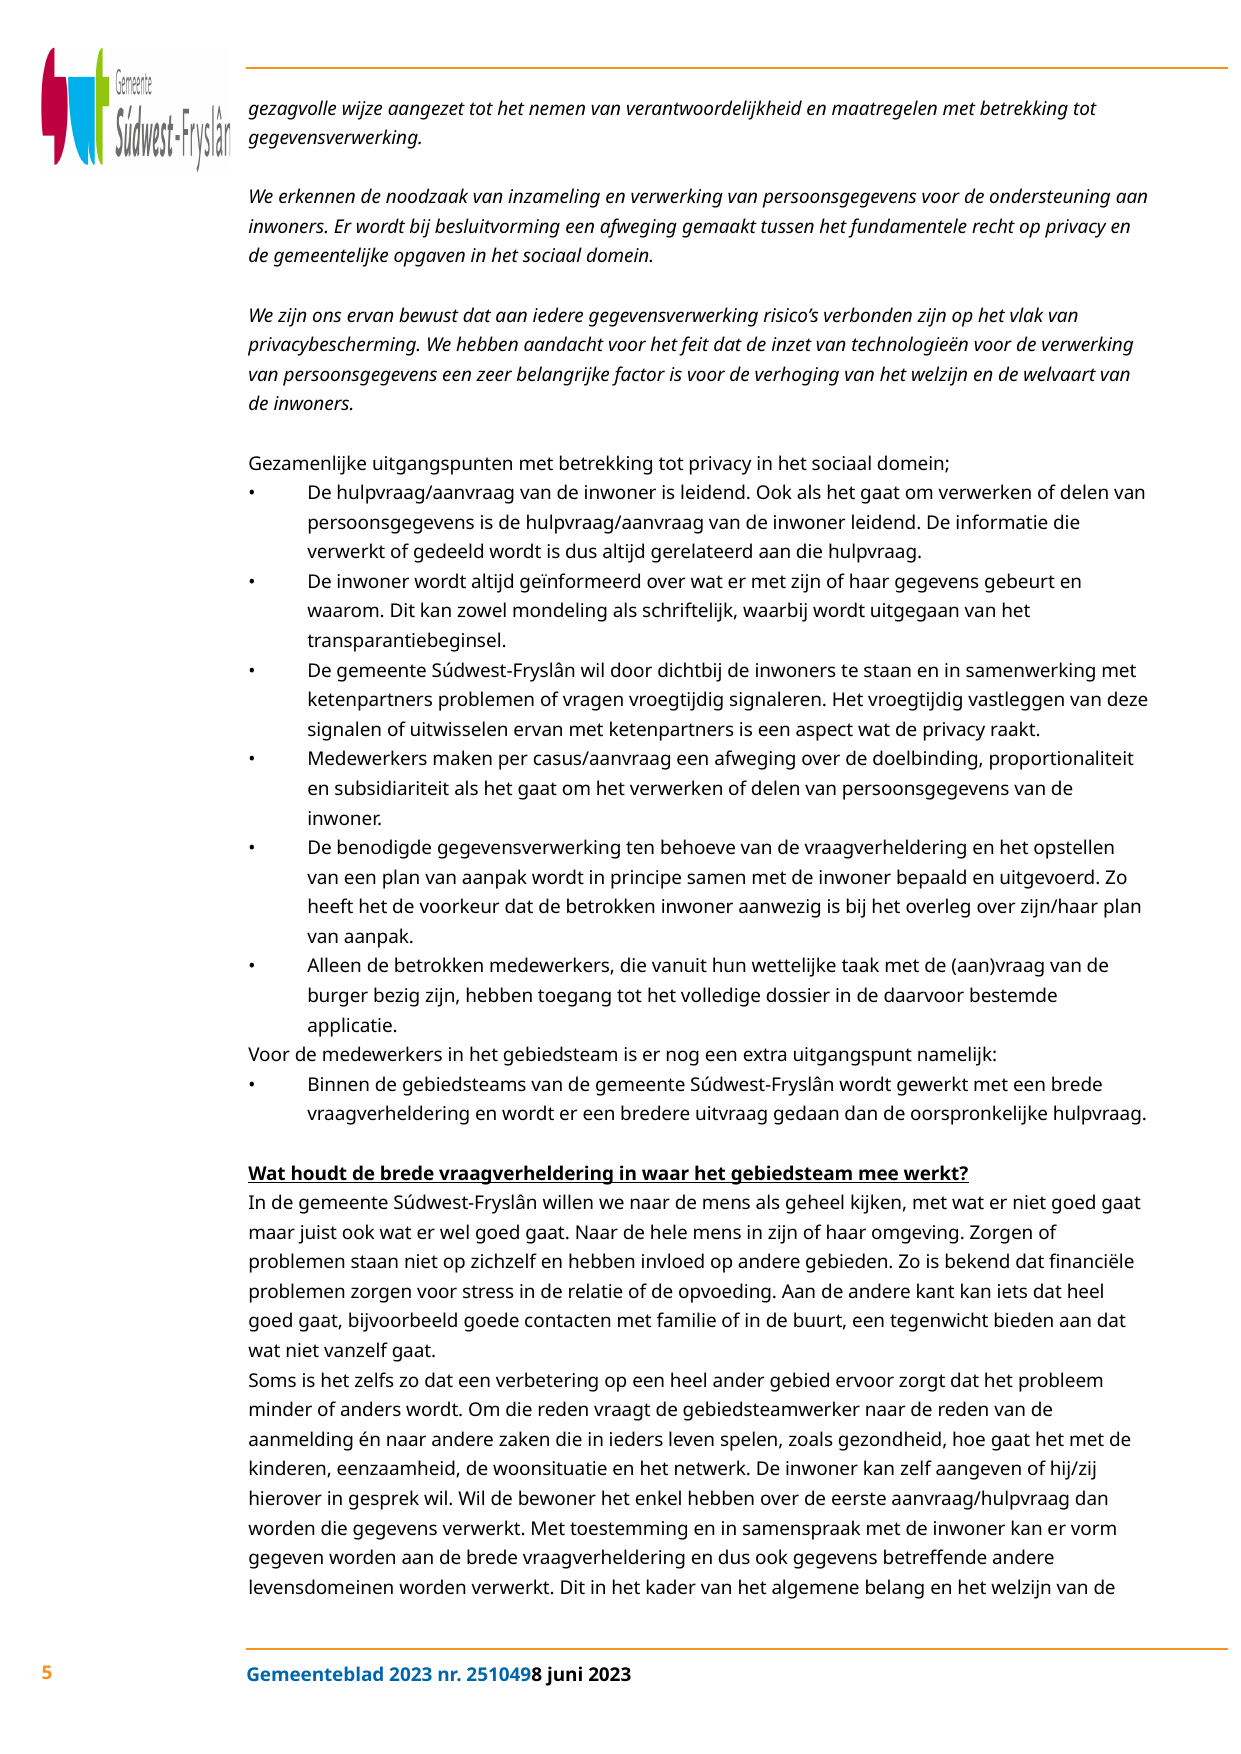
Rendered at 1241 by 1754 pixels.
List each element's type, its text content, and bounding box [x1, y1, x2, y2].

text Soms is het zelfs zo dat een verbetering op een heel ander gebied ervoor zorgt dat het probleem minder of anders wordt. Om die reden vraagt de gebiedsteamwerker naar de reden van de aanmelding én naar andere zaken die in ieders leven spelen, zoals gezondheid, hoe gaat het met de kinderen, eenzaamheid, de woonsituatie en het netwerk. De inwoner kan zelf aangeven of hij/zij hierover in gesprek wil. Wil de bewoner het enkel hebben over de eerste aanvraag/hulpvraag dan worden die gegevens verwerkt. Met toestemming en in samenspraak met de inwoner kan er vorm gegeven worden aan de brede vraagverheldering en dus ook gegevens betreffende andere levensdomeinen worden verwerkt. Dit in het kader van het algemene belang en het welzijn van de [248, 1367, 1152, 1600]
list Alleen de betrokken medewerkers, die vanuit hun wettelijke taak met de (aan)vraag van de burger bezig zijn, hebben toegang tot het volledige dossier in de daarvoor bestemde applicatie. [248, 953, 1152, 1038]
text In de gemeente Súdwest-Fryslân willen we naar de mens als geheel kijken, met wat er niet goed gaat maar juist ook wat er wel goed gaat. Naar de hele mens in zijn of haar omgeving. Zorgen of problemen staan niet op zichzelf en hebben invloed op andere gebieden. Zo is bekend dat financiële problemen zorgen voor stress in de relatie of de opvoeding. Aan de andere kant kan iets dat heel goed gaat, bijvoorbeeld goede contacten met familie of in de buurt, een tegenwicht bieden aan dat wat niet vanzelf gaat. [248, 1189, 1152, 1363]
text gezagvolle wijze aangezet tot het nemen van verantwoordelijkheid en maatregelen met betrekking tot gegevensverwerking. [248, 95, 1152, 150]
list De inwoner wordt altijd geïnformeerd over wat er met zijn of haar gegevens gebeurt en waarom. Dit kan zowel mondeling als schriftelijk, waarbij wordt uitgegaan van het transparantiebeginsel. [248, 568, 1152, 653]
text Wat houdt de brede vraagverheldering in waar het gebiedsteam mee werkt? [248, 1160, 1152, 1186]
list Binnen de gebiedsteams van de gemeente Súdwest-Fryslân wordt gewerkt met een brede vraagverheldering en wordt er een bredere uitvraag gedaan dan de oorspronkelijke hulpvraag. [248, 1071, 1152, 1126]
list De hulpvraag/aanvraag van de inwoner is leidend. Ook als het gaat om verwerken of delen van persoonsgegevens is de hulpvraag/aanvraag van de inwoner leidend. De informatie die verwerkt of gedeeld wordt is dus altijd gerelateerd aan die hulpvraag. [248, 479, 1152, 564]
picture [41, 47, 231, 172]
list De benodigde gegevensverwerking ten behoeve van de vraagverheldering en het opstellen van een plan van aanpak wordt in principe samen met de inwoner bepaald en uitgevoerd. Zo heeft het de voorkeur dat de betrokken inwoner aanwezig is bij het overleg over zijn/haar plan van aanpak. [248, 834, 1152, 949]
list Medewerkers maken per casus/aanvraag een afweging over de doelbinding, proportionaliteit en subsidiariteit als het gaat om het verwerken of delen van persoonsgegevens van de inwoner. [248, 746, 1152, 831]
text We zijn ons ervan bewust dat aan iedere gegevensverwerking risico’s verbonden zijn op het vlak van privacybescherming. We hebben aandacht voor het feit dat de inzet van technologieën voor de verwerking van persoonsgegevens een zeer belangrijke factor is voor de verhoging van het welzijn en de welvaart van de inwoners. [248, 302, 1152, 416]
text We erkennen de noodzaak van inzameling en verwerking van persoonsgegevens voor de ondersteuning aan inwoners. Er wordt bij besluitvorming een afweging gemaakt tussen het fundamentele recht op privacy en de gemeentelijke opgaven in het sociaal domein. [248, 183, 1152, 268]
text Voor de medewerkers in het gebiedsteam is er nog een extra uitgangspunt namelijk: [248, 1041, 1152, 1067]
list De gemeente Súdwest-Fryslân wil door dichtbij de inwoners te staan en in samenwerking met ketenpartners problemen of vragen vroegtijdig signaleren. Het vroegtijdig vastleggen van deze signalen of uitwisselen ervan met ketenpartners is een aspect wat de privacy raakt. [248, 657, 1152, 742]
text Gezamenlijke uitgangspunten met betrekking tot privacy in het sociaal domein; [248, 450, 1152, 476]
